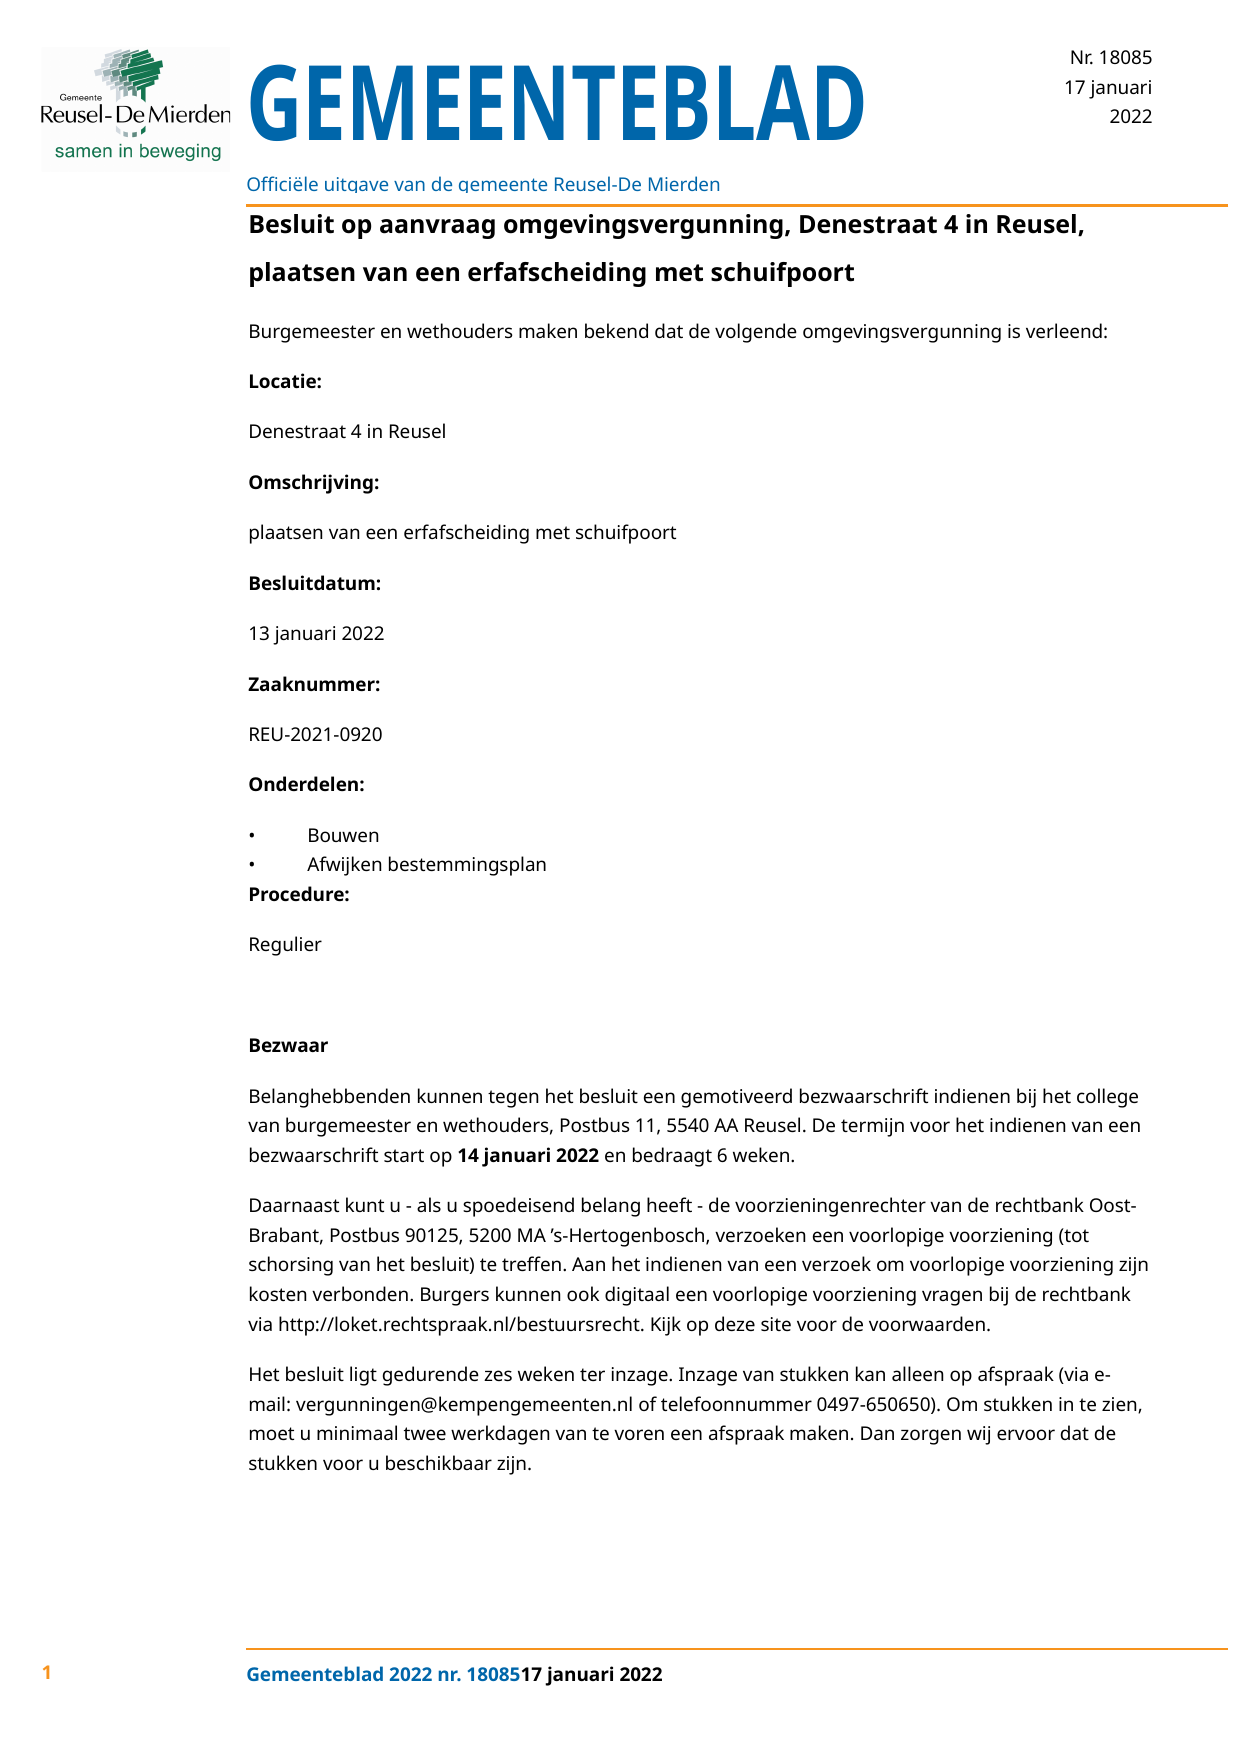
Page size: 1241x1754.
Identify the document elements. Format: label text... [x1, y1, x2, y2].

text Bezwaar [248, 1032, 1152, 1058]
text Locatie: [248, 368, 1152, 394]
text Besluit op aanvraag omgevingsvergunning, Denestraat 4 in Reusel, plaatsen van een erfafscheiding met schuifpoort [248, 207, 1152, 288]
text Denestraat 4 in Reusel [248, 419, 1152, 444]
text Zaaknummer: [248, 671, 1152, 697]
text Burgemeester en wethouders maken bekend dat de volgende omgevingsvergunning is verleend: [248, 318, 1152, 344]
text Procedure: [248, 881, 1152, 907]
text Besluitdatum: [248, 570, 1152, 596]
picture [41, 47, 231, 172]
text Onderdelen: [248, 772, 1152, 797]
text Belanghebbenden kunnen tegen het besluit een gemotiveerd bezwaarschrift indienen bij het college van burgemeester en wethouders, Postbus 11, 5540 AA Reusel. De termijn voor het indienen van een bezwaarschrift start op 14 januari 2022 en bedraagt 6 weken. [248, 1083, 1152, 1168]
text Omschrijving: [248, 469, 1152, 495]
text Daarnaast kunt u - als u spoedeisend belang heeft - de voorzieningenrechter van de rechtbank Oost-Brabant, Postbus 90125, 5200 MA ’s-Hertogenbosch, verzoeken een voorlopige voorziening (tot schorsing van het besluit) te treffen. Aan het indienen van een verzoek om voorlopige voorziening zijn kosten verbonden. Burgers kunnen ook digitaal een voorlopige voorziening vragen bij de rechtbank via http://loket.rechtspraak.nl/bestuursrecht. Kijk op deze site voor de voorwaarden. [248, 1192, 1152, 1337]
text REU-2021-0920 [248, 721, 1152, 747]
text plaatsen van een erfafscheiding met schuifpoort [248, 519, 1152, 545]
list Afwijken bestemmingsplan [248, 852, 1152, 877]
list Bouwen [248, 822, 1152, 848]
text 13 januari 2022 [248, 620, 1152, 646]
text Regulier [248, 932, 1152, 957]
text Het besluit ligt gedurende zes weken ter inzage. Inzage van stukken kan alleen op afspraak (via e-mail: vergunningen@kempengemeenten.nl of telefoonnummer 0497-650650). Om stukken in te zien, moet u minimaal twee werkdagen van te voren een afspraak maken. Dan zorgen wij ervoor dat de stukken voor u beschikbaar zijn. [248, 1361, 1152, 1476]
